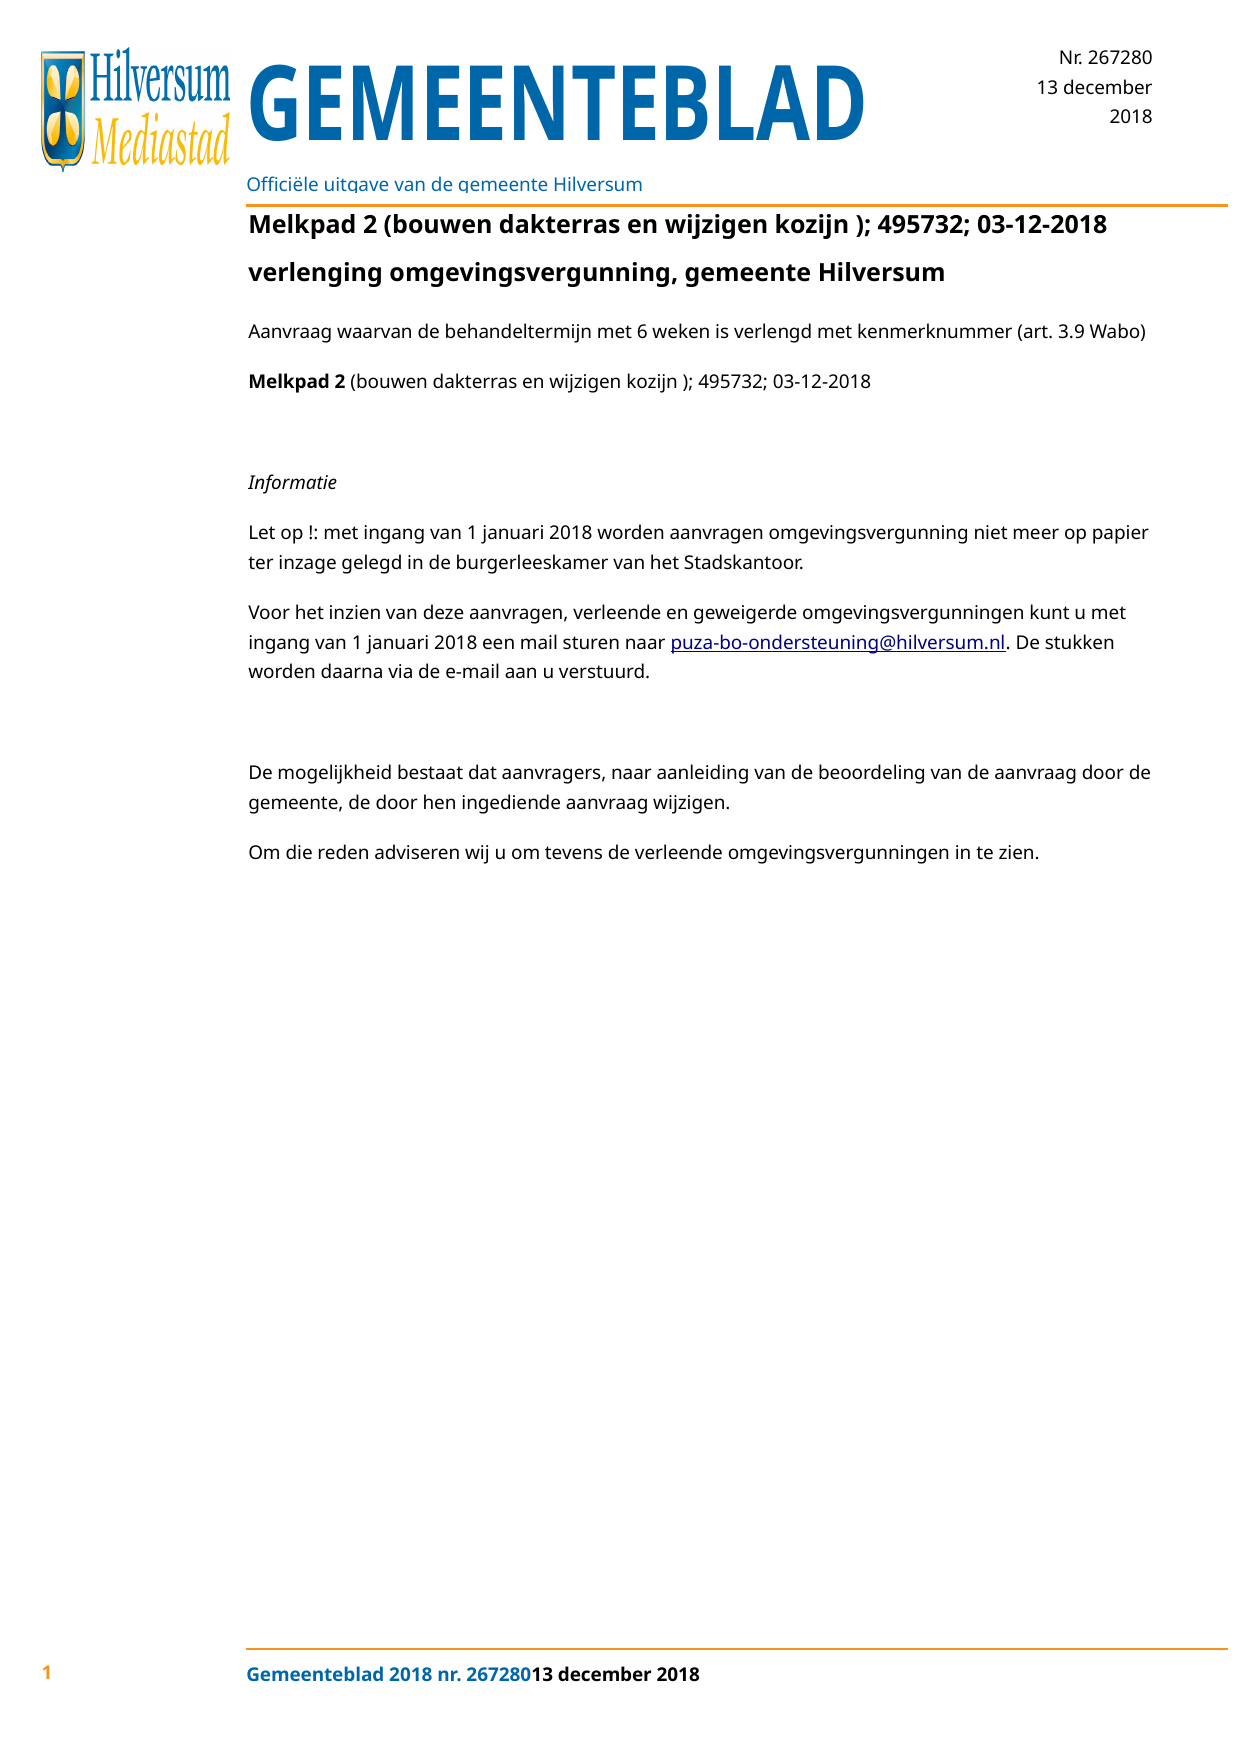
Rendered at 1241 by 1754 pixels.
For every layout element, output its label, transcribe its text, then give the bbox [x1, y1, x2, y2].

text Informatie [248, 469, 1152, 495]
text Let op !: met ingang van 1 januari 2018 worden aanvragen omgevingsvergunning niet meer op papier ter inzage gelegd in de burgerleeskamer van het Stadskantoor. [248, 519, 1152, 575]
text Voor het inzien van deze aanvragen, verleende en geweigerde omgevingsvergunningen kunt u met ingang van 1 januari 2018 een mail sturen naar puza-bo-ondersteuning@hilversum.nl. De stukken worden daarna via de e-mail aan u verstuurd. [248, 599, 1152, 684]
text De mogelijkheid bestaat dat aanvragers, naar aanleiding van de beoordeling van de aanvraag door de gemeente, de door hen ingediende aanvraag wijzigen. [248, 759, 1152, 815]
picture [41, 47, 231, 172]
text Om die reden adviseren wij u om tevens de verleende omgevingsvergunningen in te zien. [248, 839, 1152, 865]
text Melkpad 2 (bouwen dakterras en wijzigen kozijn ); 495732; 03-12-2018 verlenging omgevingsvergunning, gemeente Hilversum [248, 207, 1152, 288]
text Melkpad 2 (bouwen dakterras en wijzigen kozijn ); 495732; 03-12-2018 [248, 368, 1152, 394]
text Aanvraag waarvan de behandeltermijn met 6 weken is verlengd met kenmerknummer (art. 3.9 Wabo) [248, 318, 1152, 344]
